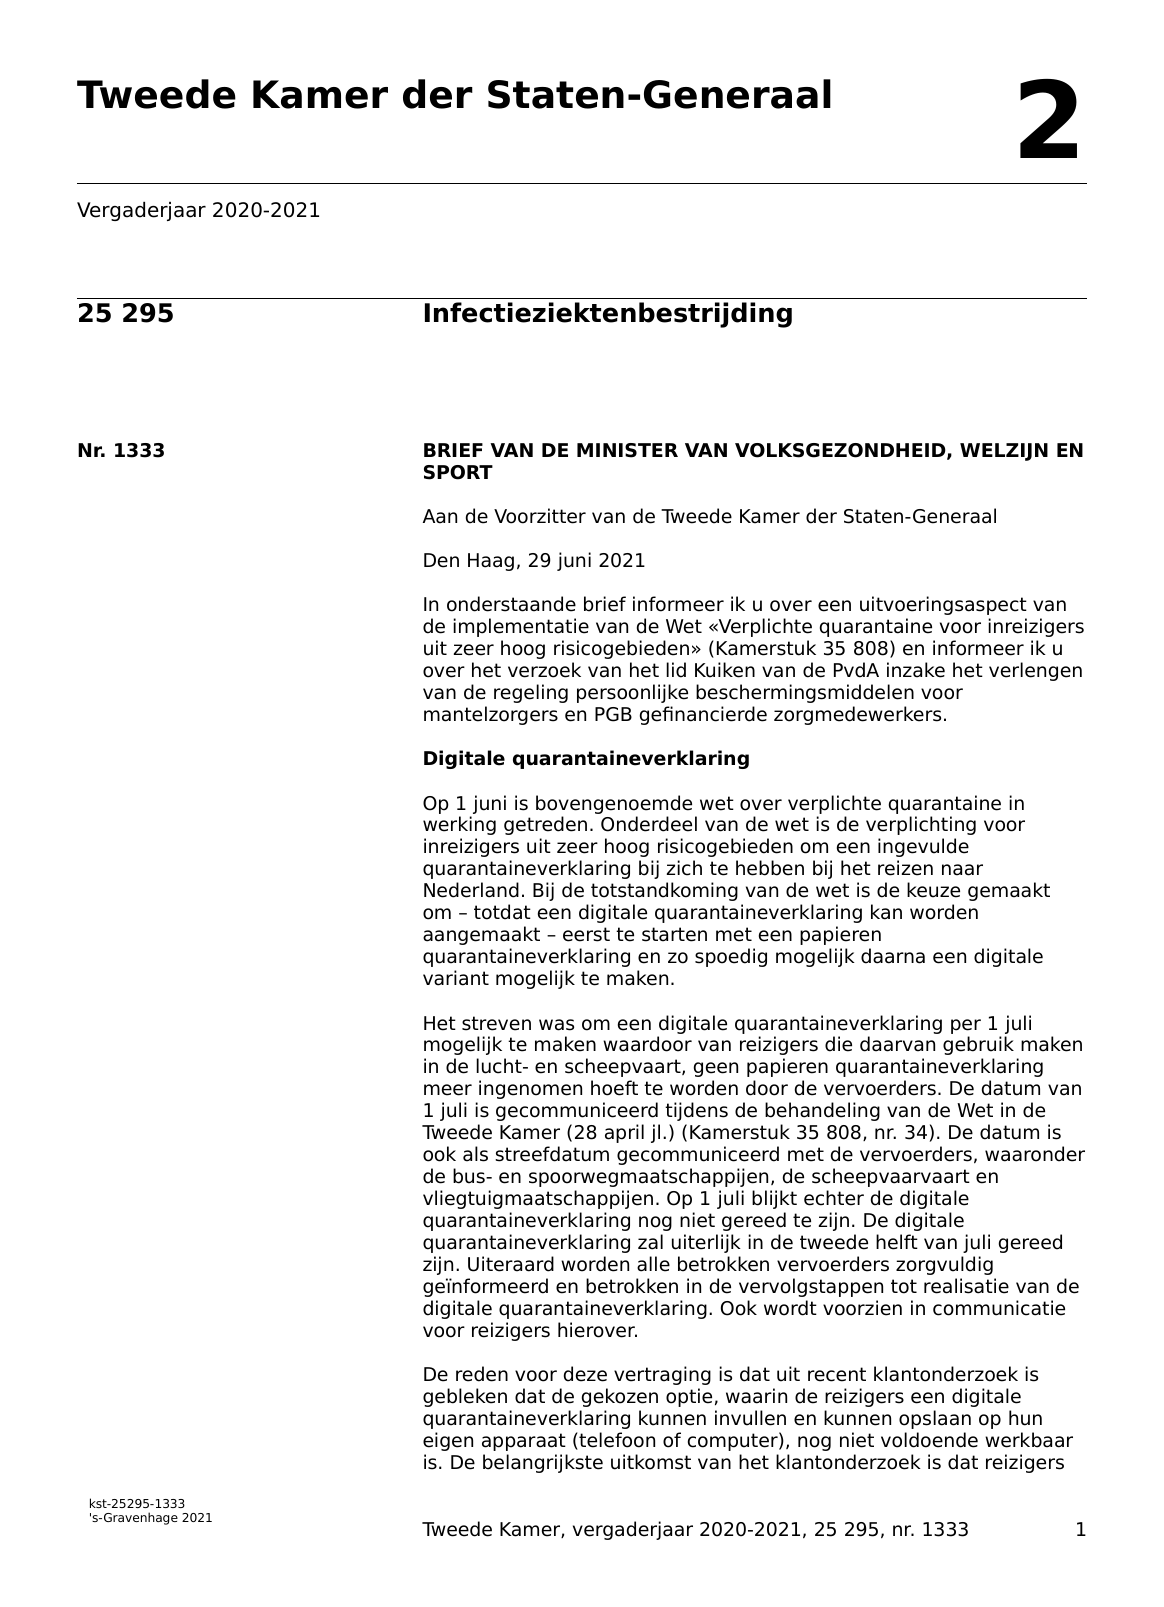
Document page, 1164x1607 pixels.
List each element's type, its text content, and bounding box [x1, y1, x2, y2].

text In onderstaande brief informeer ik u over een uitvoeringsaspect van de implementatie van de Wet «Verplichte quarantaine voor inreizigers uit zeer hoog risicogebieden» (Kamerstuk 35 808) en informeer ik u over het verzoek van het lid Kuiken van de PvdA inzake het verlengen van de regeling persoonlijke beschermingsmiddelen voor mantelzorgers en PGB gefinancierde zorgmedewerkers. [422, 594, 1087, 726]
table_cell Vergaderjaar 2020-2021 [77, 184, 1087, 298]
text kst-25295-1333 [88, 1497, 323, 1511]
text Het streven was om een digitale quarantaineverklaring per 1 juli mogelijk te maken waardoor van reizigers die daarvan gebruik maken in de lucht- en scheepvaart, geen papieren quarantaineverklaring meer ingenomen hoeft te worden door de vervoerders. De datum van 1 juli is gecommuniceerd tijdens de behandeling van de Wet in de Tweede Kamer (28 april jl.) (Kamerstuk 35 808, nr. 34). De datum is ook als streefdatum gecommuniceerd met de vervoerders, waaronder de bus- en spoorwegmaatschappijen, de scheepvaarvaart en vliegtuigmaatschappijen. Op 1 juli blijkt echter de digitale quarantaineverklaring nog niet gereed te zijn. De digitale quarantaineverklaring zal uiterlijk in de tweede helft van juli gereed zijn. Uiteraard worden alle betrokken vervoerders zorgvuldig geïnformeerd en betrokken in de vervolgstappen tot realisatie van de digitale quarantaineverklaring. Ook wordt voorzien in communicatie voor reizigers hierover. [422, 1012, 1087, 1342]
text Den Haag, 29 juni 2021 [422, 550, 1087, 572]
table_header 2 [886, 59, 1087, 183]
subtitle 25 295 Infectieziektenbestrijding [77, 299, 1087, 329]
text Aan de Voorzitter van de Tweede Kamer der Staten-Generaal [422, 506, 1087, 528]
text De reden voor deze vertraging is dat uit recent klantonderzoek is gebleken dat de gekozen optie, waarin de reizigers een digitale quarantaineverklaring kunnen invullen en kunnen opslaan op hun eigen apparaat (telefoon of computer), nog niet voldoende werkbaar is. De belangrijkste uitkomst van het klantonderzoek is dat reizigers [422, 1364, 1087, 1474]
text Op 1 juni is bovengenoemde wet over verplichte quarantaine in werking getreden. Onderdeel van de wet is de verplichting voor inreizigers uit zeer hoog risicogebieden om een ingevulde quarantaineverklaring bij zich te hebben bij het reizen naar Nederland. Bij de totstandkoming van de wet is de keuze gemaakt om – totdat een digitale quarantaineverklaring kan worden aangemaakt – eerst te starten met een papieren quarantaineverklaring en zo spoedig mogelijk daarna een digitale variant mogelijk te maken. [422, 792, 1087, 990]
table_header Tweede Kamer der Staten-Generaal [77, 59, 886, 183]
subtitle Nr. 1333 BRIEF VAN DE MINISTER VAN VOLKSGEZONDHEID, WELZIJN EN SPORT [77, 440, 1087, 484]
text 's-Gravenhage 2021 [88, 1511, 323, 1525]
subtitle Digitale quarantaineverklaring [422, 748, 1087, 770]
